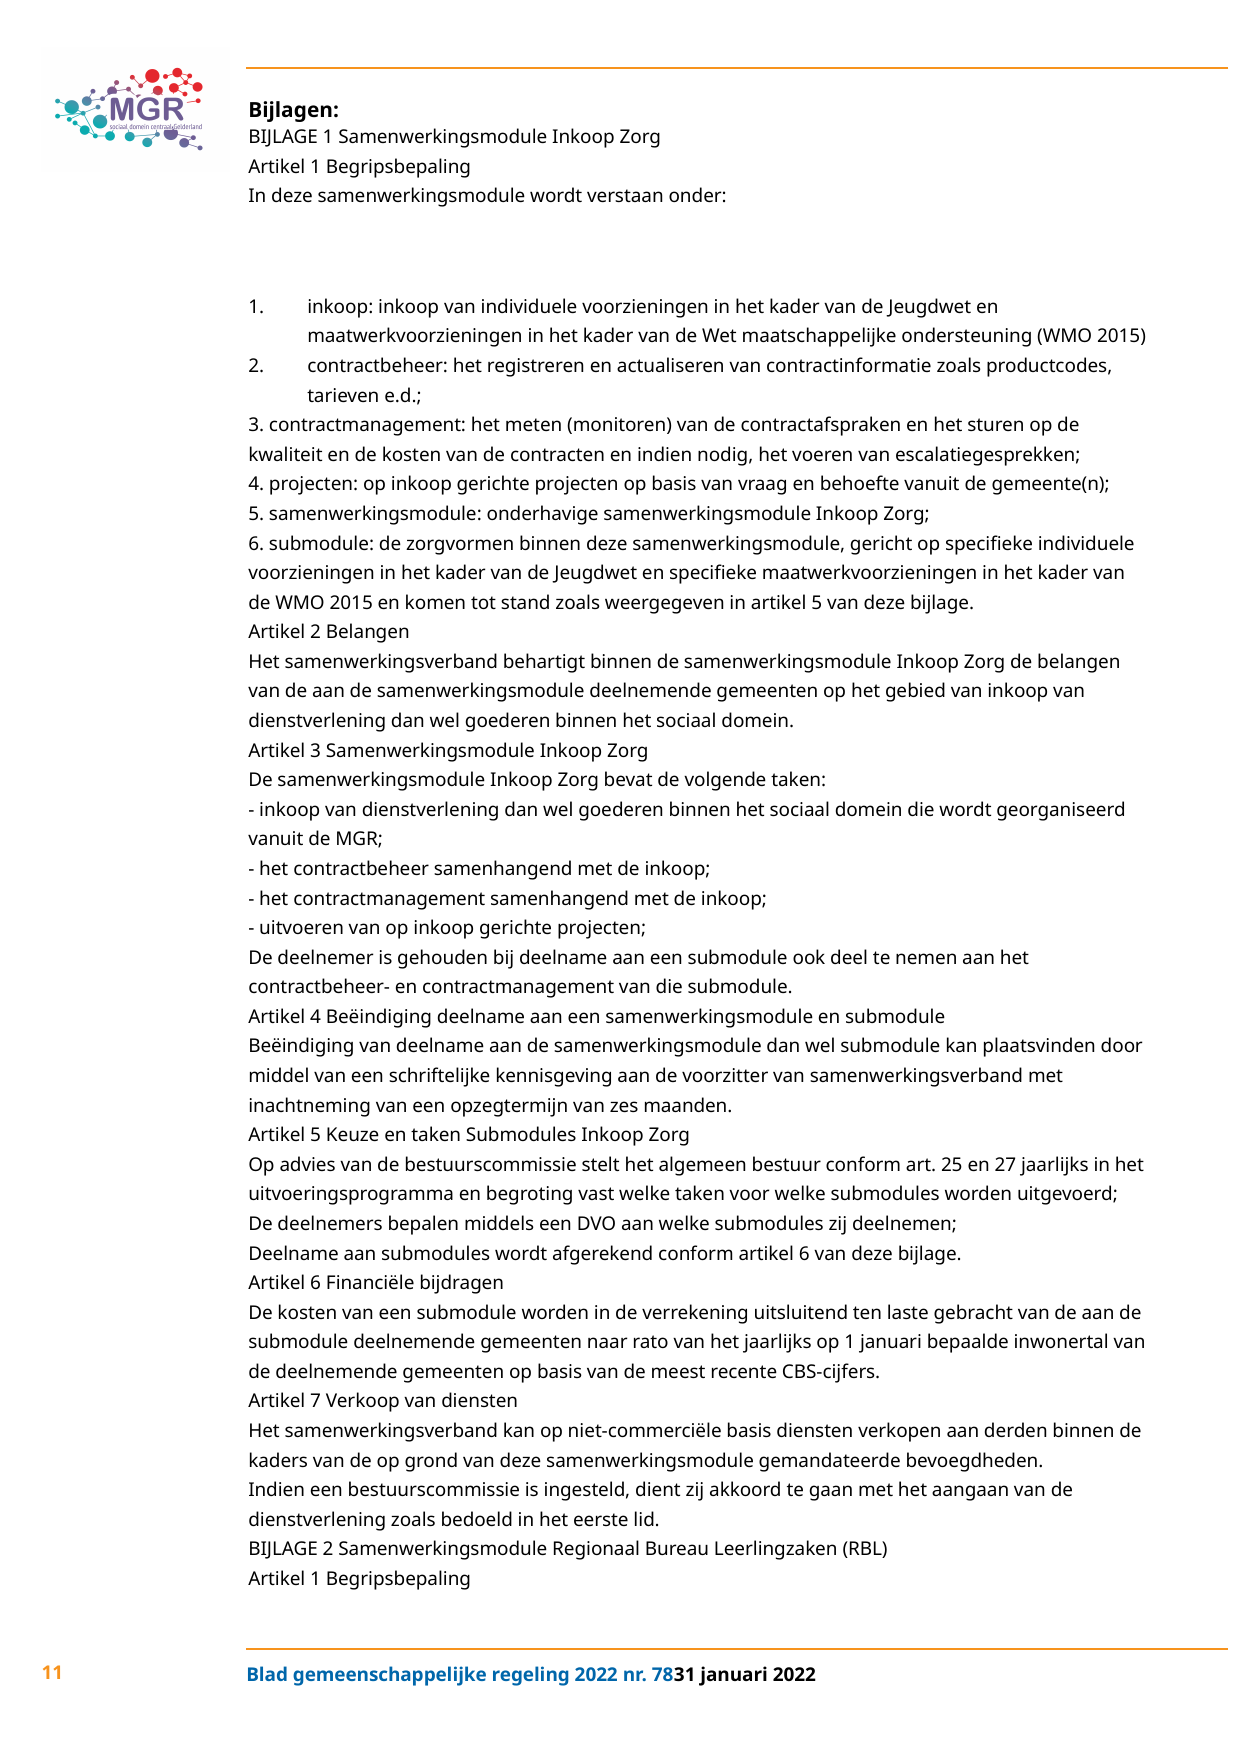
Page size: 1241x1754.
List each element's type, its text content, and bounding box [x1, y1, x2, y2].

text Artikel 5 Keuze en taken Submodules Inkoop Zorg [248, 1121, 1152, 1147]
text De samenwerkingsmodule Inkoop Zorg bevat de volgende taken: [248, 766, 1152, 792]
text Bijlagen: [248, 95, 1152, 123]
text Indien een bestuurscommissie is ingesteld, dient zij akkoord te gaan met het aangaan van de dienstverlening zoals bedoeld in het eerste lid. [248, 1476, 1152, 1532]
picture [41, 47, 231, 172]
text Deelname aan submodules wordt afgerekend conform artikel 6 van deze bijlage. [248, 1240, 1152, 1266]
text Artikel 7 Verkoop van diensten [248, 1388, 1152, 1413]
text BIJLAGE 2 Samenwerkingsmodule Regionaal Bureau Leerlingzaken (RBL) [248, 1536, 1152, 1561]
text 3. contractmanagement: het meten (monitoren) van de contractafspraken en het sturen op de kwaliteit en de kosten van de contracten en indien nodig, het voeren van escalatiegesprekken; [248, 411, 1152, 467]
text - het contractmanagement samenhangend met de inkoop; [248, 885, 1152, 911]
text 5. samenwerkingsmodule: onderhavige samenwerkingsmodule Inkoop Zorg; [248, 500, 1152, 526]
text Artikel 2 Belangen [248, 618, 1152, 644]
text - inkoop van dienstverlening dan wel goederen binnen het sociaal domein die wordt georganiseerd vanuit de MGR; [248, 796, 1152, 851]
list contractbeheer: het registreren en actualiseren van contractinformatie zoals productcodes, tarieven e.d.; [248, 352, 1152, 408]
text - uitvoeren van op inkoop gerichte projecten; [248, 914, 1152, 940]
text 4. projecten: op inkoop gerichte projecten op basis van vraag en behoefte vanuit de gemeente(n); [248, 471, 1152, 496]
text - het contractbeheer samenhangend met de inkoop; [248, 855, 1152, 881]
text Artikel 1 Begripsbepaling [248, 1565, 1152, 1591]
text Het samenwerkingsverband kan op niet-commerciële basis diensten verkopen aan derden binnen de kaders van de op grond van deze samenwerkingsmodule gemandateerde bevoegdheden. [248, 1417, 1152, 1473]
text Artikel 1 Begripsbepaling [248, 153, 1152, 179]
text Artikel 4 Beëindiging deelname aan een samenwerkingsmodule en submodule [248, 1003, 1152, 1029]
text In deze samenwerkingsmodule wordt verstaan onder: [248, 182, 1152, 208]
text Op advies van de bestuurscommissie stelt het algemeen bestuur conform art. 25 en 27 jaarlijks in het uitvoeringsprogramma en begroting vast welke taken voor welke submodules worden uitgevoerd; [248, 1151, 1152, 1206]
text Artikel 3 Samenwerkingsmodule Inkoop Zorg [248, 737, 1152, 763]
list inkoop: inkoop van individuele voorzieningen in het kader van de Jeugdwet en maatwerkvoorzieningen in het kader van de Wet maatschappelijke ondersteuning (WMO 2015) [248, 293, 1152, 348]
text 6. submodule: de zorgvormen binnen deze samenwerkingsmodule, gericht op specifieke individuele voorzieningen in het kader van de Jeugdwet en specifieke maatwerkvoorzieningen in het kader van de WMO 2015 en komen tot stand zoals weergegeven in artikel 5 van deze bijlage. [248, 530, 1152, 615]
text Het samenwerkingsverband behartigt binnen de samenwerkingsmodule Inkoop Zorg de belangen van de aan de samenwerkingsmodule deelnemende gemeenten op het gebied van inkoop van dienstverlening dan wel goederen binnen het sociaal domein. [248, 648, 1152, 733]
text De deelnemers bepalen middels een DVO aan welke submodules zij deelnemen; [248, 1210, 1152, 1236]
text De kosten van een submodule worden in de verrekening uitsluitend ten laste gebracht van de aan de submodule deelnemende gemeenten naar rato van het jaarlijks op 1 januari bepaalde inwonertal van de deelnemende gemeenten op basis van de meest recente CBS-cijfers. [248, 1299, 1152, 1384]
text Artikel 6 Financiële bijdragen [248, 1269, 1152, 1295]
text Beëindiging van deelname aan de samenwerkingsmodule dan wel submodule kan plaatsvinden door middel van een schriftelijke kennisgeving aan de voorzitter van samenwerkingsverband met inachtneming van een opzegtermijn van zes maanden. [248, 1033, 1152, 1118]
text De deelnemer is gehouden bij deelname aan een submodule ook deel te nemen aan het contractbeheer- en contractmanagement van die submodule. [248, 944, 1152, 999]
text BIJLAGE 1 Samenwerkingsmodule Inkoop Zorg [248, 123, 1152, 149]
